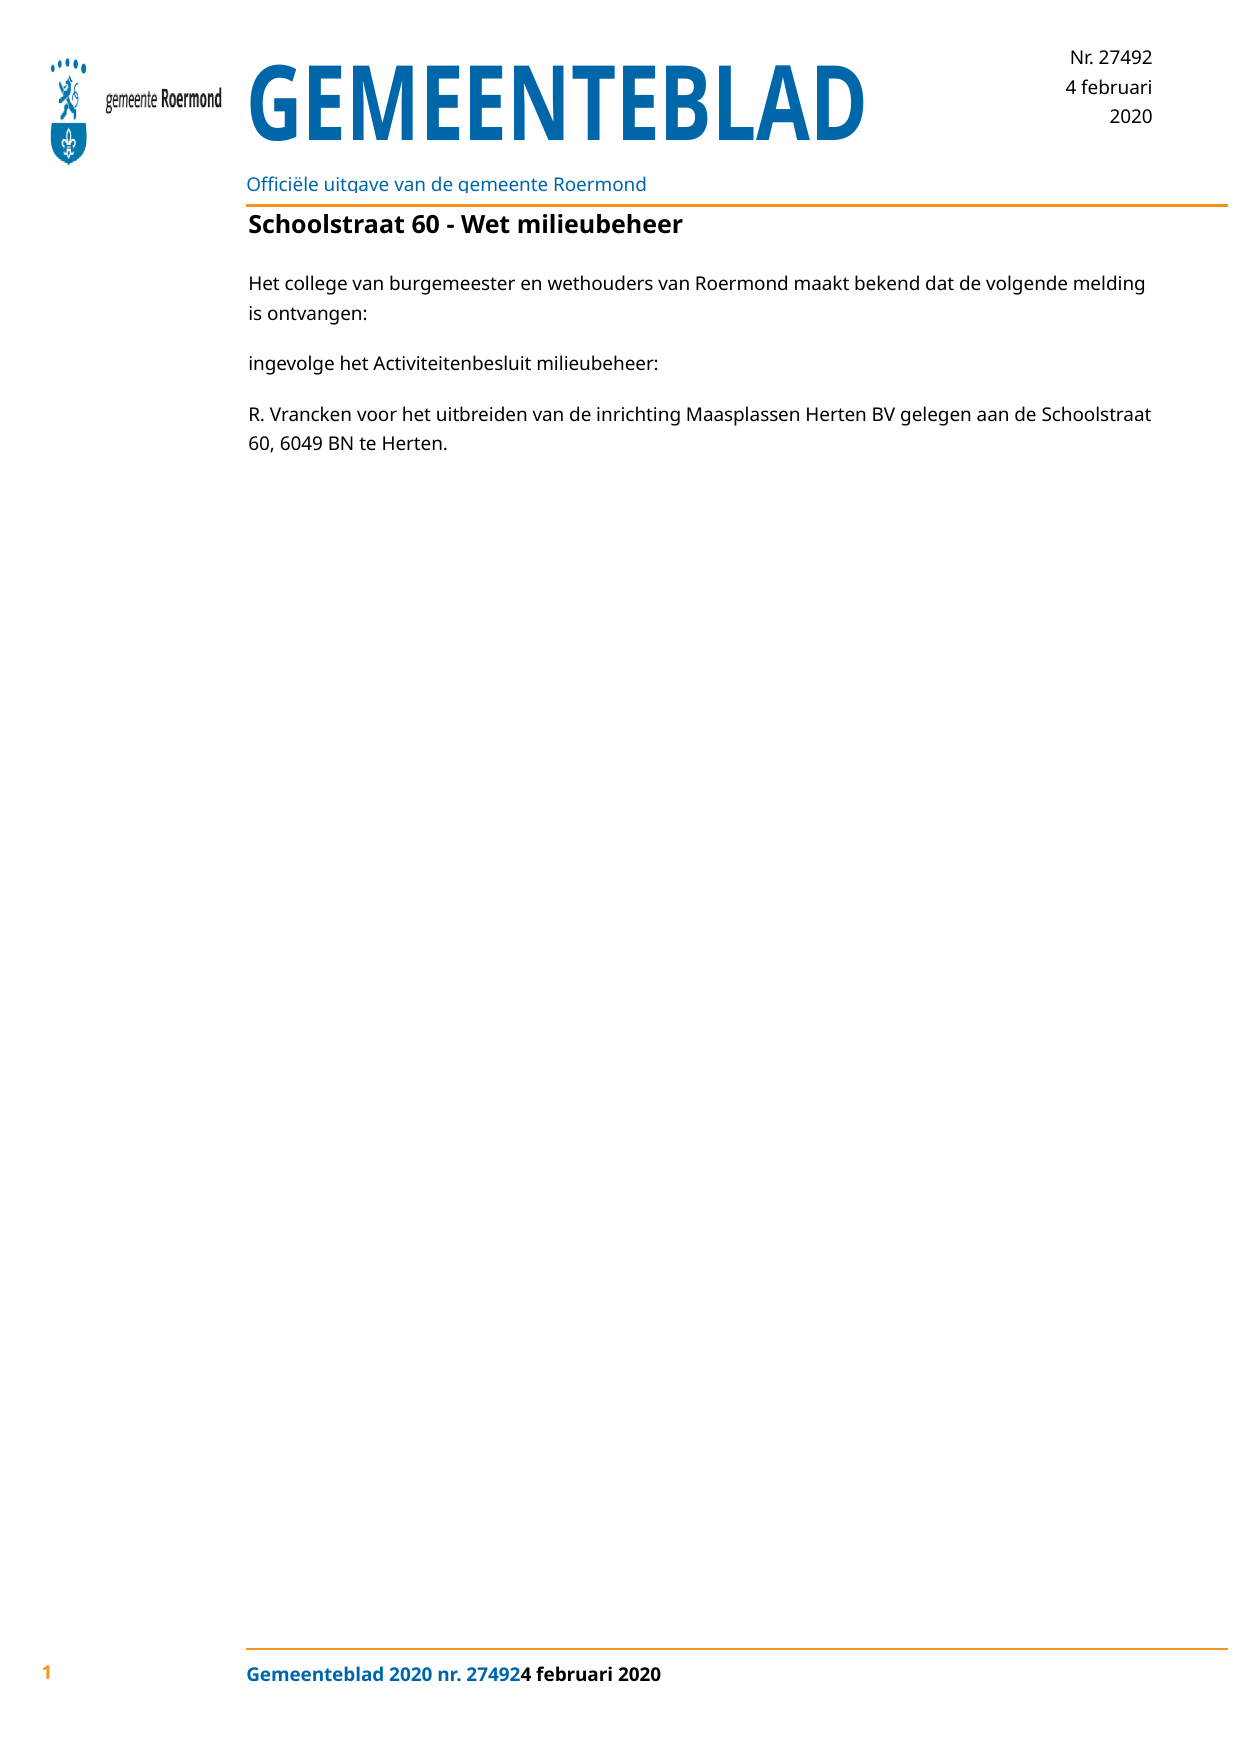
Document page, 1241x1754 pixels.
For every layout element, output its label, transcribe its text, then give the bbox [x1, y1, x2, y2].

text ingevolge het Activiteitenbesluit milieubeheer: [248, 350, 1152, 376]
text Schoolstraat 60 - Wet milieubeheer [248, 207, 1152, 241]
text Het college van burgemeester en wethouders van Roermond maakt bekend dat de volgende melding is ontvangen: [248, 270, 1152, 326]
picture [41, 47, 231, 172]
text R. Vrancken voor het uitbreiden van de inrichting Maasplassen Herten BV gelegen aan de Schoolstraat 60, 6049 BN te Herten. [248, 401, 1152, 456]
